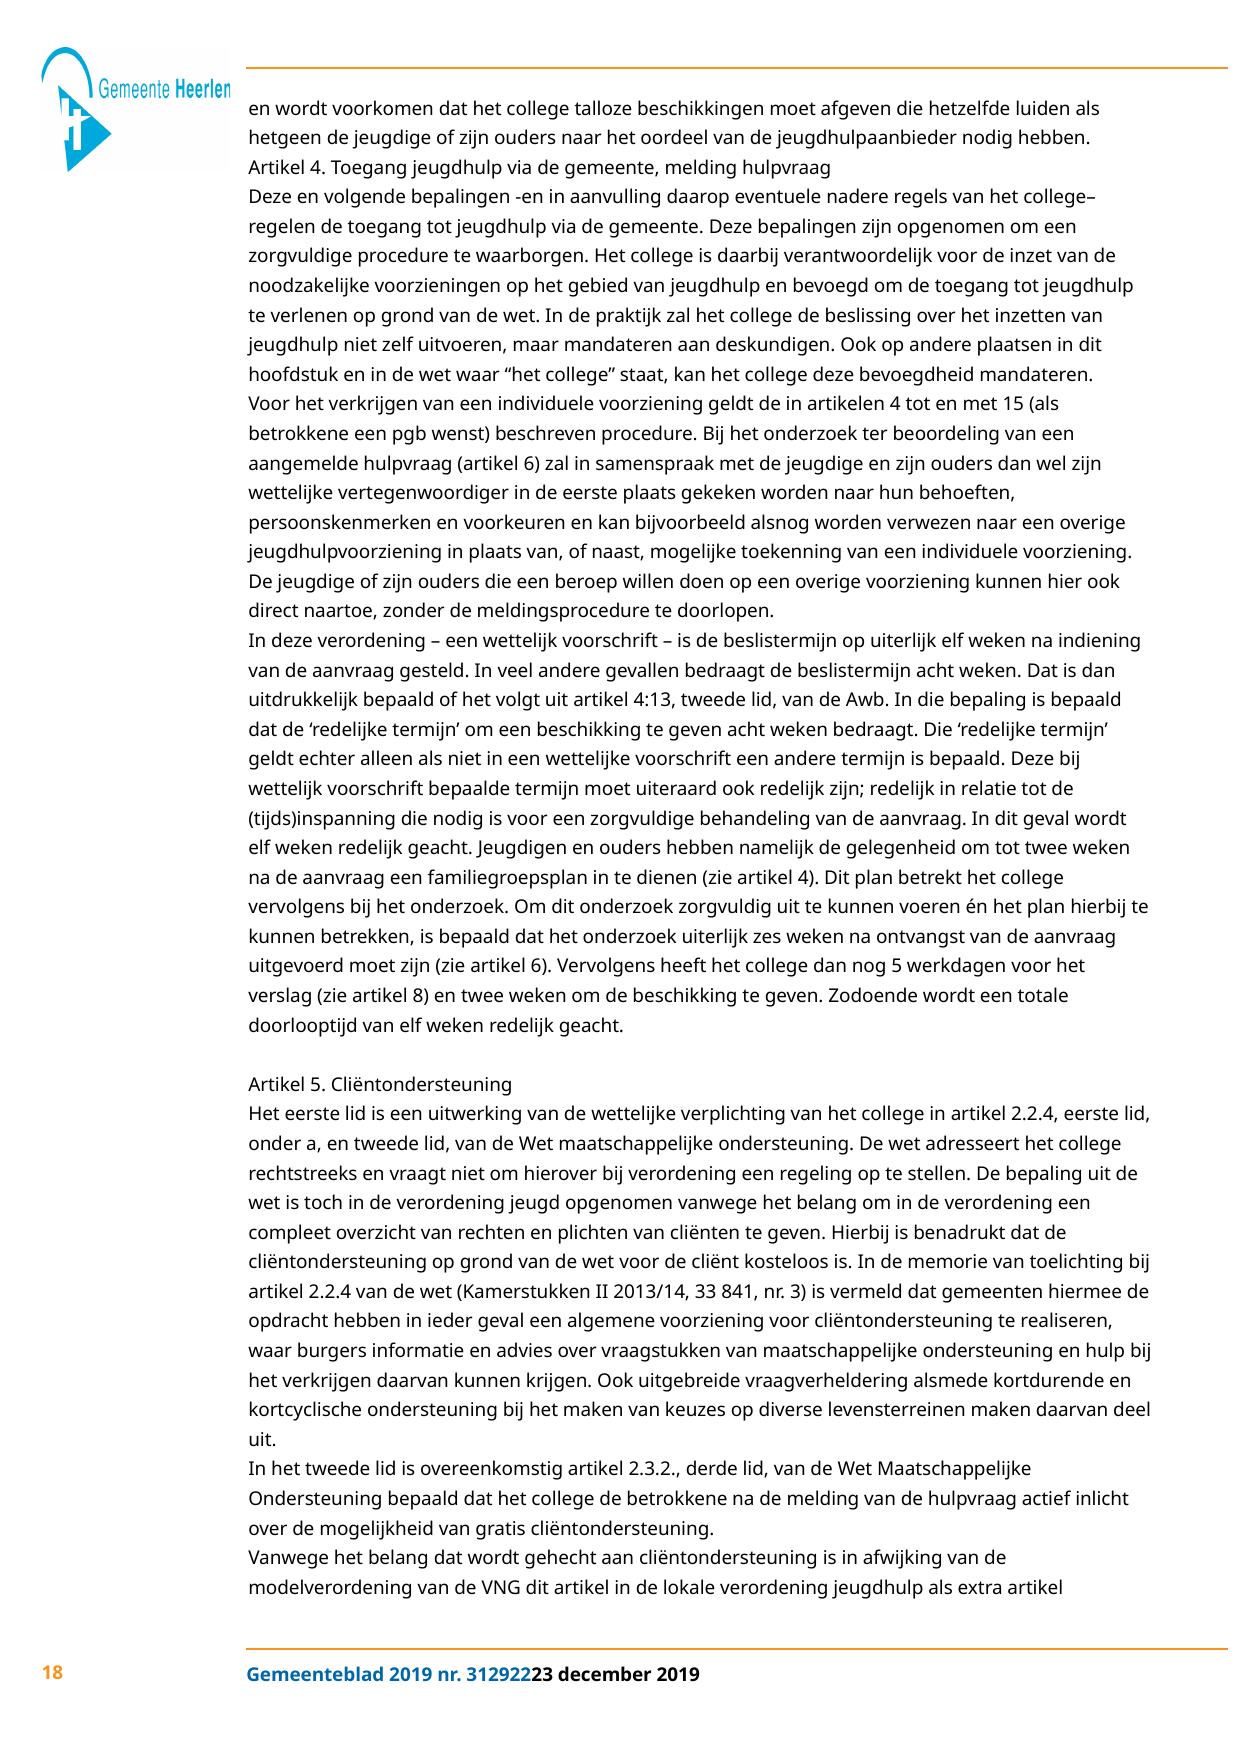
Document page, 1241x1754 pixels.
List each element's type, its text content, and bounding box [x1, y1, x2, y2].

text Artikel 4. Toegang jeugdhulp via de gemeente, melding hulpvraag [248, 154, 1152, 180]
text Vanwege het belang dat wordt gehecht aan cliëntondersteuning is in afwijking van de modelverordening van de VNG dit artikel in de lokale verordening jeugdhulp als extra artikel [248, 1544, 1152, 1600]
text Het eerste lid is een uitwerking van de wettelijke verplichting van het college in artikel 2.2.4, eerste lid, onder a, en tweede lid, van de Wet maatschappelijke ondersteuning. De wet adresseert het college rechtstreeks en vraagt niet om hierover bij verordening een regeling op te stellen. De bepaling uit de wet is toch in de verordening jeugd opgenomen vanwege het belang om in de verordening een compleet overzicht van rechten en plichten van cliënten te geven. Hierbij is benadrukt dat de cliëntondersteuning op grond van de wet voor de cliënt kosteloos is. In de memorie van toelichting bij artikel 2.2.4 van de wet (Kamerstukken II 2013/14, 33 841, nr. 3) is vermeld dat gemeenten hiermee de opdracht hebben in ieder geval een algemene voorziening voor cliëntondersteuning te realiseren, waar burgers informatie en advies over vraagstukken van maatschappelijke ondersteuning en hulp bij het verkrijgen daarvan kunnen krijgen. Ook uitgebreide vraagverheldering alsmede kortdurende en kortcyclische ondersteuning bij het maken van keuzes op diverse levensterreinen maken daarvan deel uit. [248, 1101, 1152, 1452]
text In deze verordening – een wettelijk voorschrift – is de beslistermijn op uiterlijk elf weken na indiening van de aanvraag gesteld. In veel andere gevallen bedraagt de beslistermijn acht weken. Dat is dan uitdrukkelijk bepaald of het volgt uit artikel 4:13, tweede lid, van de Awb. In die bepaling is bepaald dat de ‘redelijke termijn’ om een beschikking te geven acht weken bedraagt. Die ‘redelijke termijn’ geldt echter alleen als niet in een wettelijke voorschrift een andere termijn is bepaald. Deze bij wettelijk voorschrift bepaalde termijn moet uiteraard ook redelijk zijn; redelijk in relatie tot de (tijds)inspanning die nodig is voor een zorgvuldige behandeling van de aanvraag. In dit geval wordt elf weken redelijk geacht. Jeugdigen en ouders hebben namelijk de gelegenheid om tot twee weken na de aanvraag een familiegroepsplan in te dienen (zie artikel 4). Dit plan betrekt het college vervolgens bij het onderzoek. Om dit onderzoek zorgvuldig uit te kunnen voeren én het plan hierbij te kunnen betrekken, is bepaald dat het onderzoek uiterlijk zes weken na ontvangst van de aanvraag uitgevoerd moet zijn (zie artikel 6). Vervolgens heeft het college dan nog 5 werkdagen voor het verslag (zie artikel 8) en twee weken om de beschikking te geven. Zodoende wordt een totale doorlooptijd van elf weken redelijk geacht. [248, 627, 1152, 1038]
text en wordt voorkomen dat het college talloze beschikkingen moet afgeven die hetzelfde luiden als hetgeen de jeugdige of zijn ouders naar het oordeel van de jeugdhulpaanbieder nodig hebben. [248, 95, 1152, 150]
picture [41, 47, 59, 70]
text Deze en volgende bepalingen -en in aanvulling daarop eventuele nadere regels van het college– regelen de toegang tot jeugdhulp via de gemeente. Deze bepalingen zijn opgenomen om een zorgvuldige procedure te waarborgen. Het college is daarbij verantwoordelijk voor de inzet van de noodzakelijke voorzieningen op het gebied van jeugdhulp en bevoegd om de toegang tot jeugdhulp te verlenen op grond van de wet. In de praktijk zal het college de beslissing over het inzetten van jeugdhulp niet zelf uitvoeren, maar mandateren aan deskundigen. Ook op andere plaatsen in dit hoofdstuk en in de wet waar “het college” staat, kan het college deze bevoegdheid mandateren. [248, 183, 1152, 387]
text Artikel 5. Cliëntondersteuning [248, 1071, 1152, 1097]
text In het tweede lid is overeenkomstig artikel 2.3.2., derde lid, van de Wet Maatschappelijke Ondersteuning bepaald dat het college de betrokkene na de melding van de hulpvraag actief inlicht over de mogelijkheid van gratis cliëntondersteuning. [248, 1456, 1152, 1541]
picture [41, 47, 231, 172]
text Voor het verkrijgen van een individuele voorziening geldt de in artikelen 4 tot en met 15 (als betrokkene een pgb wenst) beschreven procedure. Bij het onderzoek ter beoordeling van een aangemelde hulpvraag (artikel 6) zal in samenspraak met de jeugdige en zijn ouders dan wel zijn wettelijke vertegenwoordiger in de eerste plaats gekeken worden naar hun behoeften, persoonskenmerken en voorkeuren en kan bijvoorbeeld alsnog worden verwezen naar een overige jeugdhulpvoorziening in plaats van, of naast, mogelijke toekenning van een individuele voorziening. De jeugdige of zijn ouders die een beroep willen doen op een overige voorziening kunnen hier ook direct naartoe, zonder de meldingsprocedure te doorlopen. [248, 391, 1152, 623]
